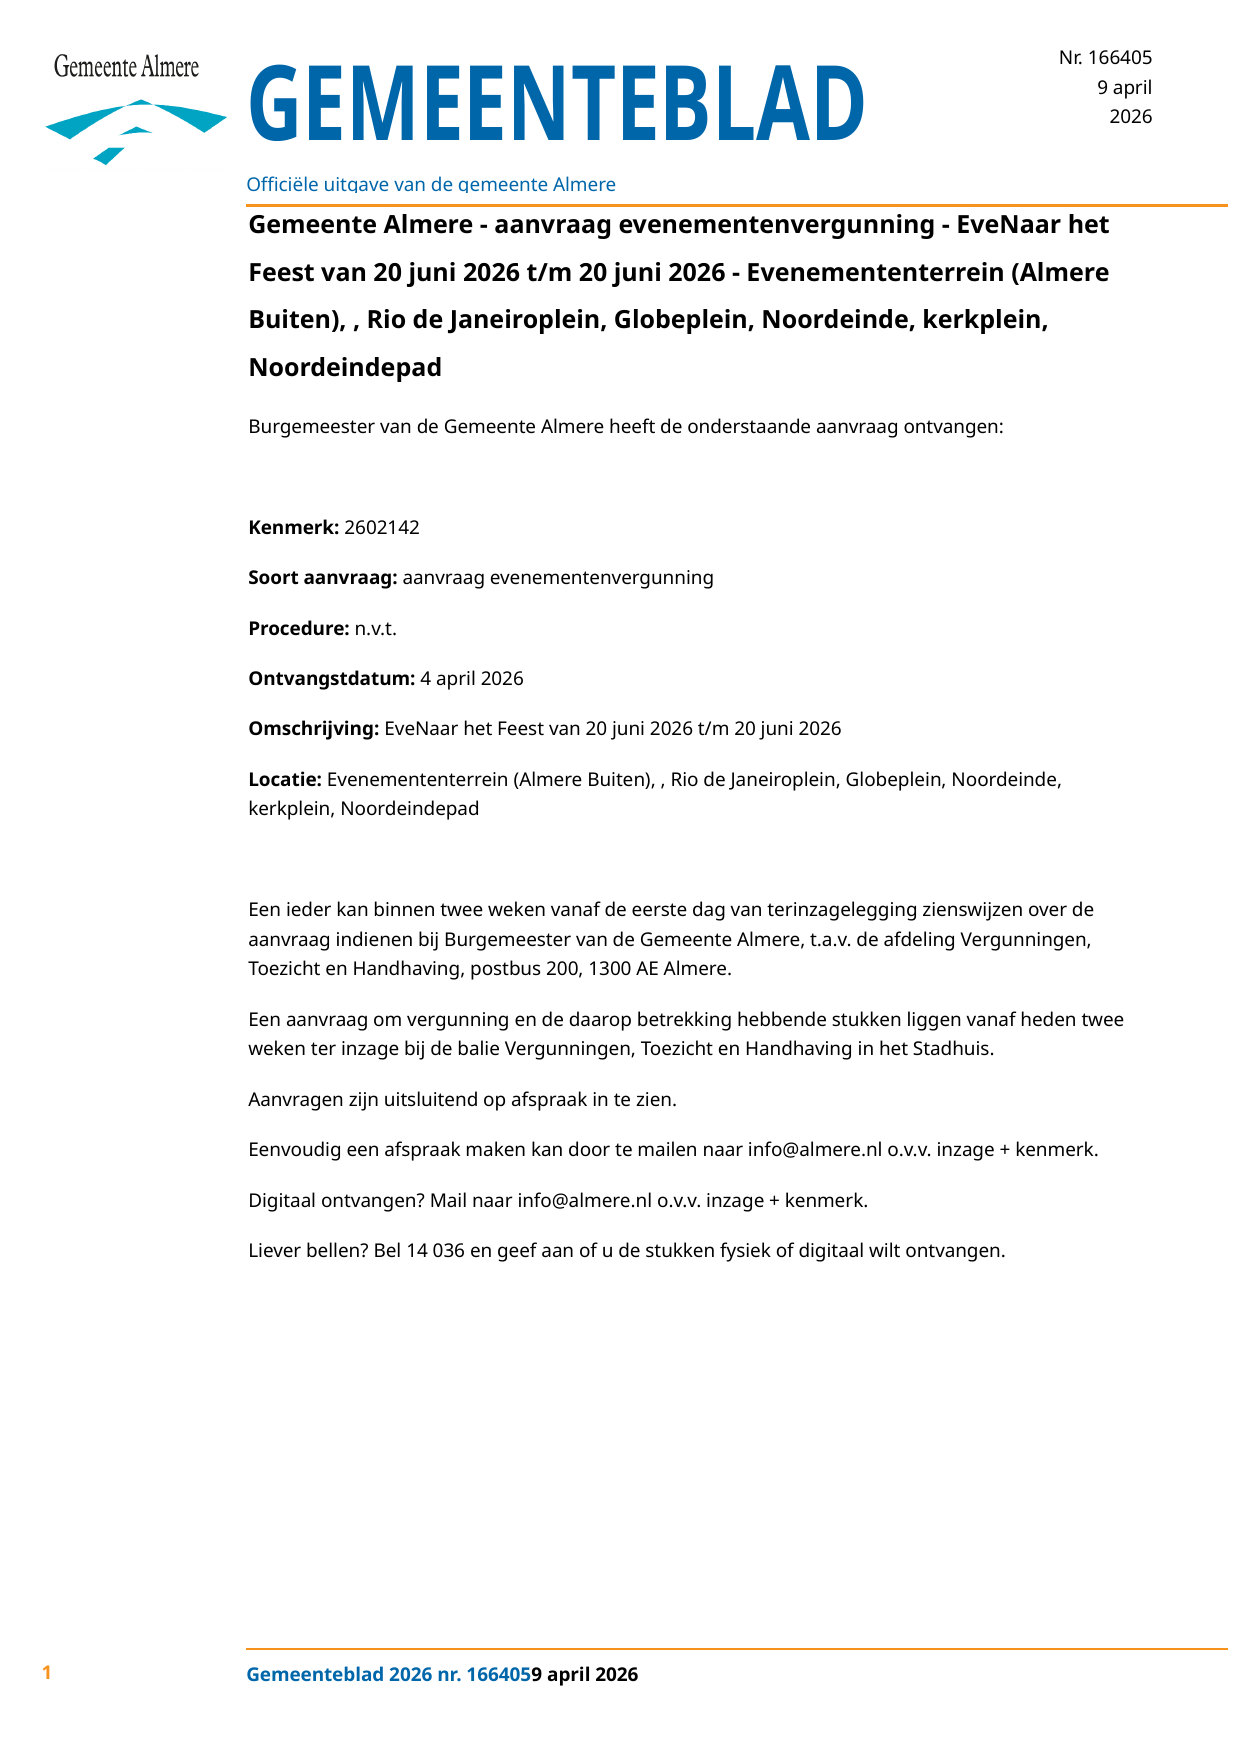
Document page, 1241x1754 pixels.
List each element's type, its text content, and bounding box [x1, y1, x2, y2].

text Omschrijving: EveNaar het Feest van 20 juni 2026 t/m 20 juni 2026 [248, 716, 1152, 741]
text Burgemeester van de Gemeente Almere heeft de onderstaande aanvraag ontvangen: [248, 413, 1152, 439]
text Procedure: n.v.t. [248, 615, 1152, 641]
text Soort aanvraag: aanvraag evenementenvergunning [248, 564, 1152, 590]
text Gemeente Almere - aanvraag evenementenvergunning - EveNaar het Feest van 20 juni 2026 t/m 20 juni 2026 - Evenemententerrein (Almere Buiten), , Rio de Janeiroplein, Globeplein, Noordeinde, kerkplein, Noordeindepad [248, 207, 1152, 384]
text Eenvoudig een afspraak maken kan door te mailen naar info@almere.nl o.v.v. inzage + kenmerk. [248, 1136, 1152, 1162]
text Aanvragen zijn uitsluitend op afspraak in te zien. [248, 1086, 1152, 1112]
text Liever bellen? Bel 14 036 en geef aan of u de stukken fysiek of digitaal wilt ontvangen. [248, 1237, 1152, 1263]
text Kenmerk: 2602142 [248, 514, 1152, 540]
text Ontvangstdatum: 4 april 2026 [248, 665, 1152, 691]
picture [41, 47, 231, 172]
text Een aanvraag om vergunning en de daarop betrekking hebbende stukken liggen vanaf heden twee weken ter inzage bij de balie Vergunningen, Toezicht en Handhaving in het Stadhuis. [248, 1006, 1152, 1061]
text Digitaal ontvangen? Mail naar info@almere.nl o.v.v. inzage + kenmerk. [248, 1187, 1152, 1213]
text Locatie: Evenemententerrein (Almere Buiten), , Rio de Janeiroplein, Globeplein, Noordeinde, kerkplein, Noordeindepad [248, 766, 1152, 821]
text Een ieder kan binnen twee weken vanaf de eerste dag van terinzagelegging zienswijzen over de aanvraag indienen bij Burgemeester van de Gemeente Almere, t.a.v. de afdeling Vergunningen, Toezicht en Handhaving, postbus 200, 1300 AE Almere. [248, 896, 1152, 981]
